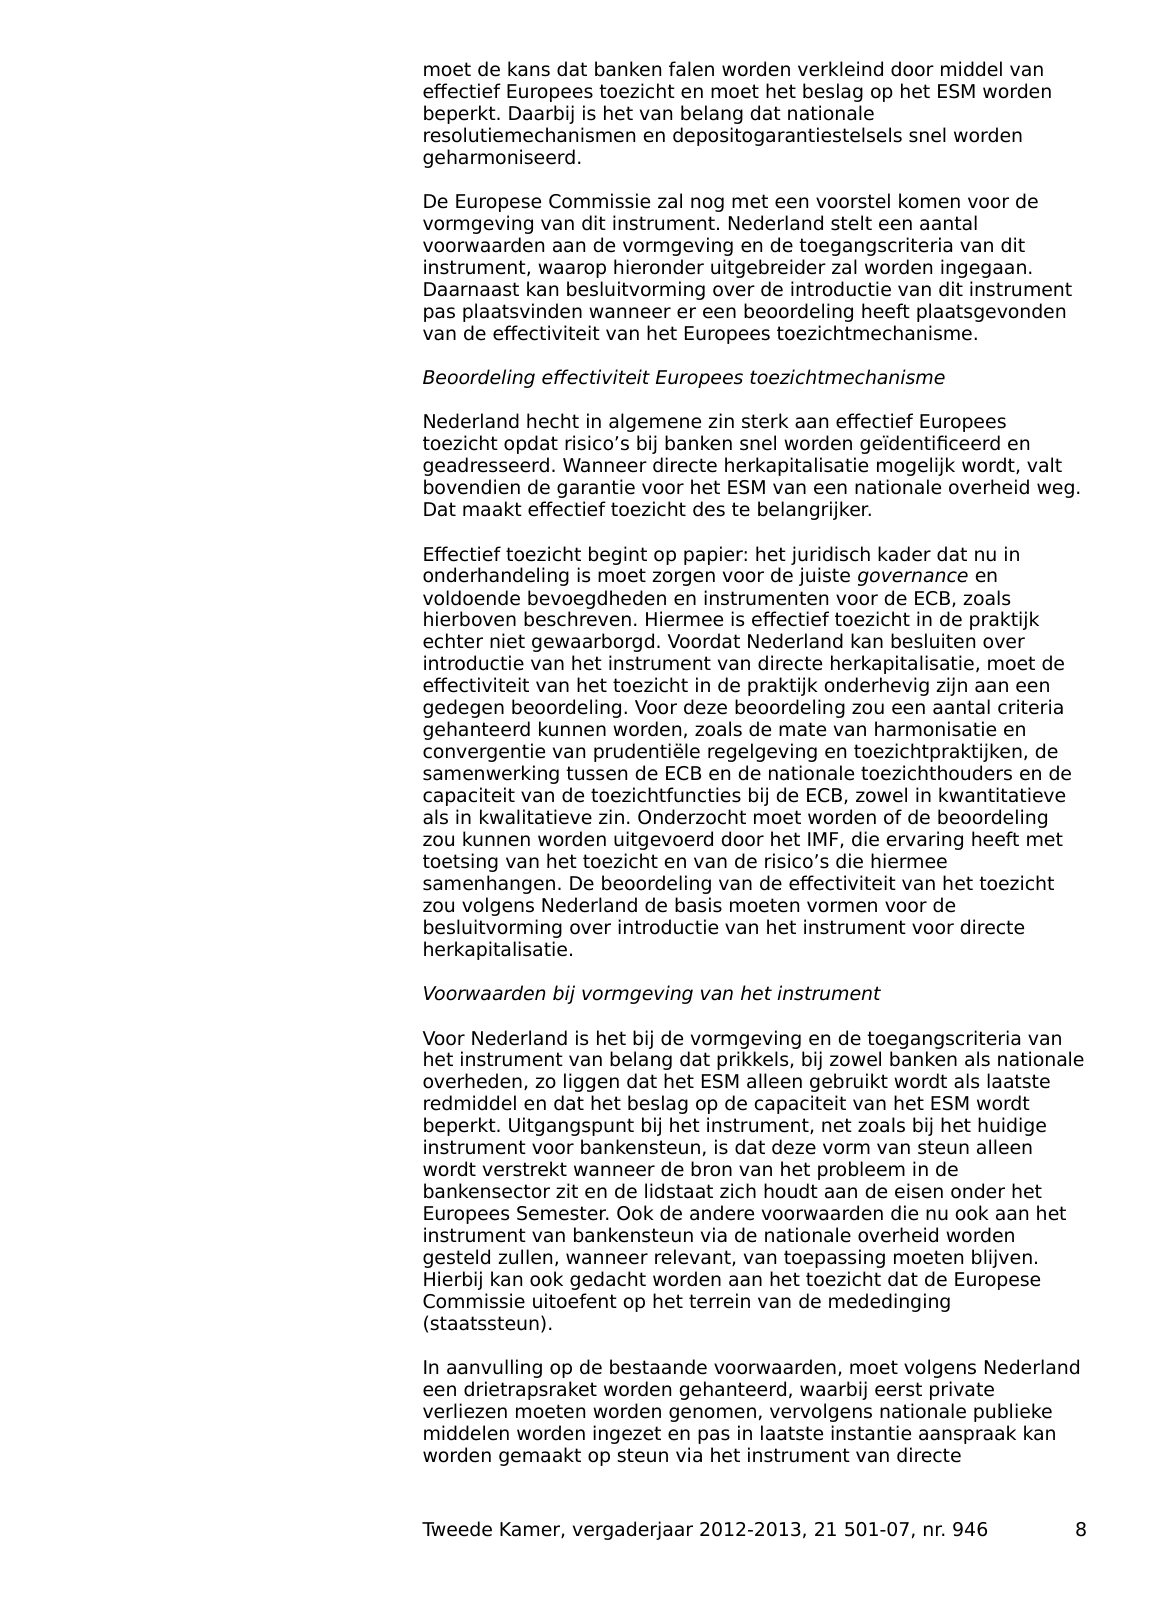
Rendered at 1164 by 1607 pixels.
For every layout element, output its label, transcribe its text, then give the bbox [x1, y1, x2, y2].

text moet de kans dat banken falen worden verkleind door middel van effectief Europees toezicht en moet het beslag op het ESM worden beperkt. Daarbij is het van belang dat nationale resolutiemechanismen en depositogarantiestelsels snel worden geharmoniseerd. [422, 59, 1087, 169]
text In aanvulling op de bestaande voorwaarden, moet volgens Nederland een drietrapsraket worden gehanteerd, waarbij eerst private verliezen moeten worden genomen, vervolgens nationale publieke middelen worden ingezet en pas in laatste instantie aanspraak kan worden gemaakt op steun via het instrument van directe [422, 1357, 1087, 1467]
subtitle Voorwaarden bij vormgeving van het instrument [422, 983, 1087, 1005]
text De Europese Commissie zal nog met een voorstel komen voor de vormgeving van dit instrument. Nederland stelt een aantal voorwaarden aan de vormgeving en de toegangscriteria van dit instrument, waarop hieronder uitgebreider zal worden ingegaan. Daarnaast kan besluitvorming over de introductie van dit instrument pas plaatsvinden wanneer er een beoordeling heeft plaatsgevonden van de effectiviteit van het Europees toezichtmechanisme. [422, 191, 1087, 345]
text Voor Nederland is het bij de vormgeving en de toegangscriteria van het instrument van belang dat prikkels, bij zowel banken als nationale overheden, zo liggen dat het ESM alleen gebruikt wordt als laatste redmiddel en dat het beslag op de capaciteit van het ESM wordt beperkt. Uitgangspunt bij het instrument, net zoals bij het huidige instrument voor bankensteun, is dat deze vorm van steun alleen wordt verstrekt wanneer de bron van het probleem in de bankensector zit en de lidstaat zich houdt aan de eisen onder het Europees Semester. Ook de andere voorwaarden die nu ook aan het instrument van bankensteun via de nationale overheid worden gesteld zullen, wanneer relevant, van toepassing moeten blijven. Hierbij kan ook gedacht worden aan het toezicht dat de Europese Commissie uitoefent op het terrein van de mededinging (staatssteun). [422, 1027, 1087, 1335]
text Effectief toezicht begint op papier: het juridisch kader dat nu in onderhandeling is moet zorgen voor de juiste governance en voldoende bevoegdheden en instrumenten voor de ECB, zoals hierboven beschreven. Hiermee is effectief toezicht in de praktijk echter niet gewaarborgd. Voordat Nederland kan besluiten over introductie van het instrument van directe herkapitalisatie, moet de effectiviteit van het toezicht in de praktijk onderhevig zijn aan een gedegen beoordeling. Voor deze beoordeling zou een aantal criteria gehanteerd kunnen worden, zoals de mate van harmonisatie en convergentie van prudentiële regelgeving en toezichtpraktijken, de samenwerking tussen de ECB en de nationale toezichthouders en de capaciteit van de toezichtfuncties bij de ECB, zowel in kwantitatieve als in kwalitatieve zin. Onderzocht moet worden of de beoordeling zou kunnen worden uitgevoerd door het IMF, die ervaring heeft met toetsing van het toezicht en van de risico’s die hiermee samenhangen. De beoordeling van de effectiviteit van het toezicht zou volgens Nederland de basis moeten vormen voor de besluitvorming over introductie van het instrument voor directe herkapitalisatie. [422, 543, 1087, 961]
subtitle Beoordeling effectiviteit Europees toezichtmechanisme [422, 367, 1087, 389]
text Nederland hecht in algemene zin sterk aan effectief Europees toezicht opdat risico’s bij banken snel worden geïdentificeerd en geadresseerd. Wanneer directe herkapitalisatie mogelijk wordt, valt bovendien de garantie voor het ESM van een nationale overheid weg. Dat maakt effectief toezicht des te belangrijker. [422, 411, 1087, 521]
